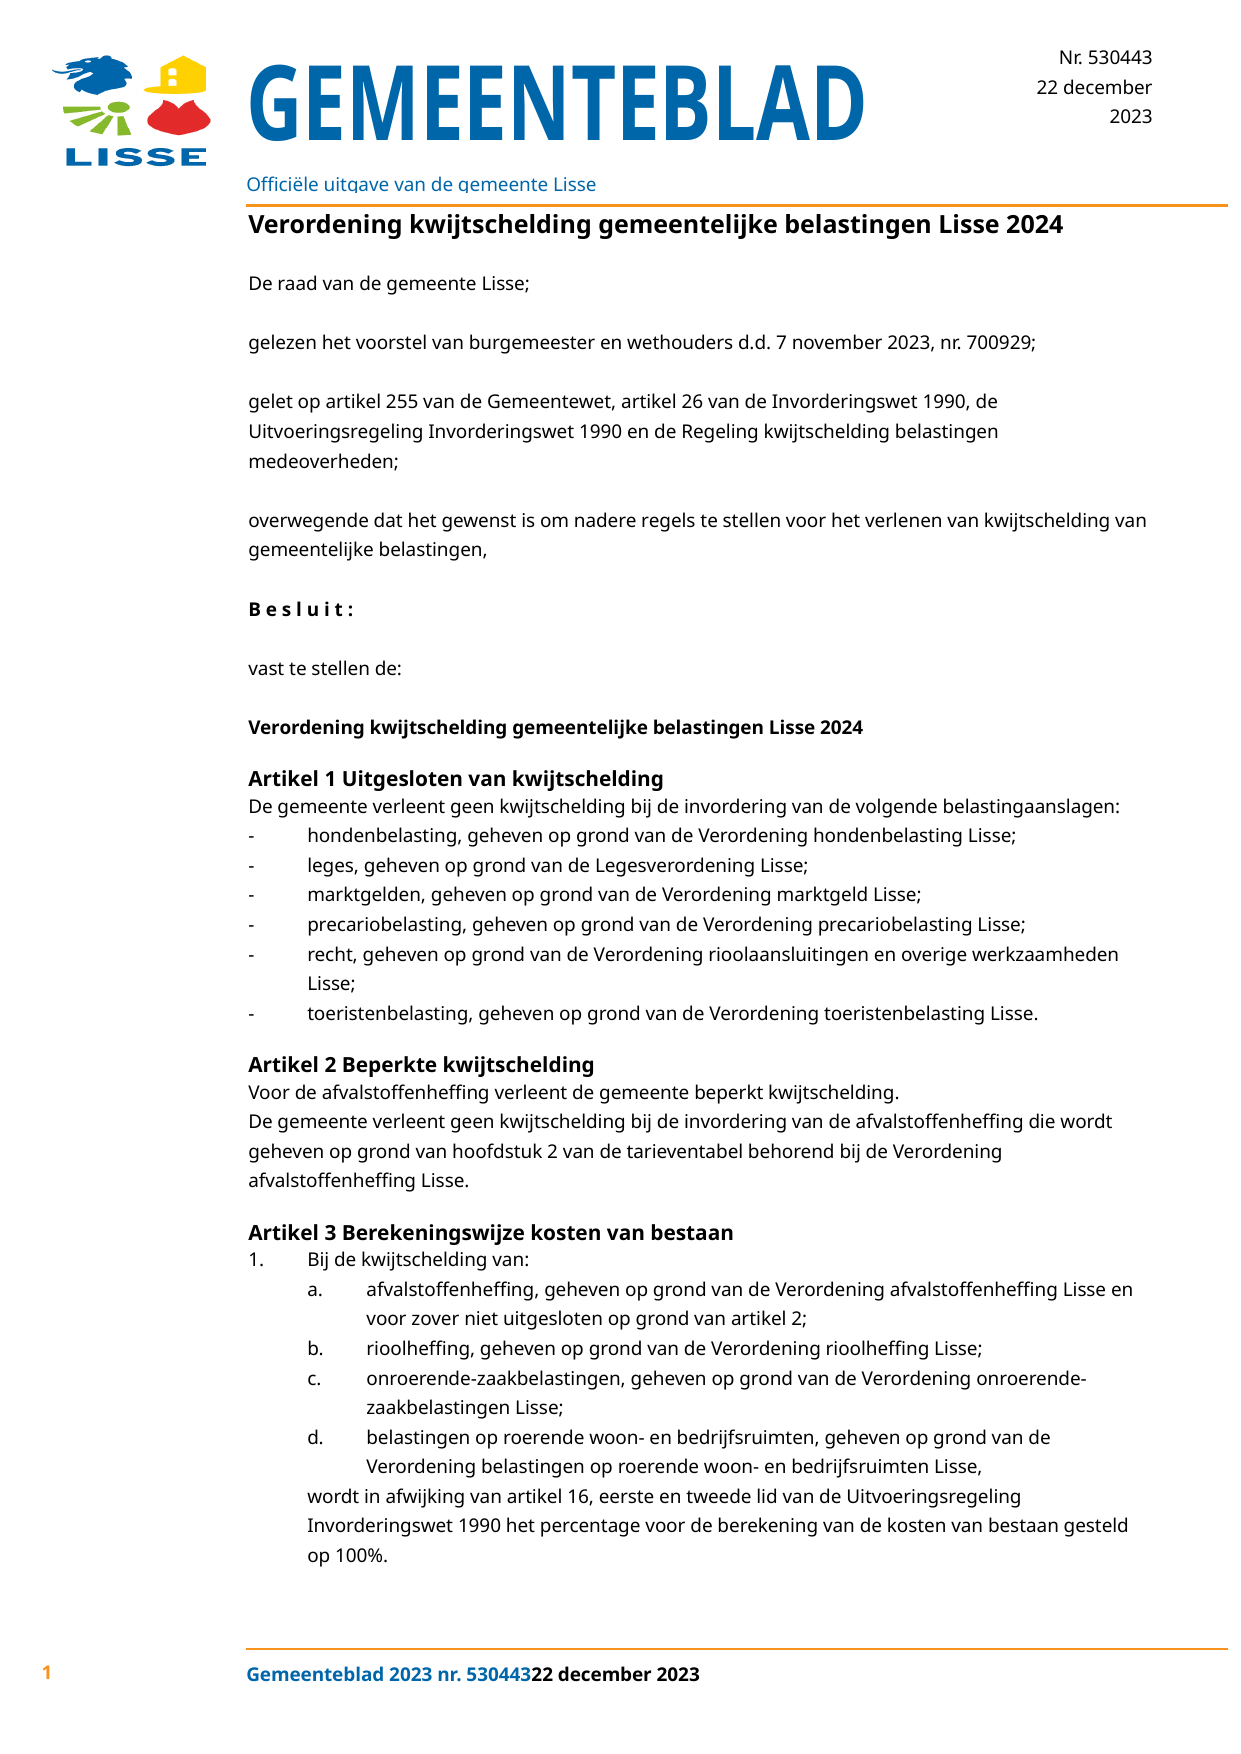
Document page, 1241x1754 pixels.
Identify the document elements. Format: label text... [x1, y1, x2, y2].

list wordt in afwijking van artikel 16, eerste en tweede lid van de Uitvoeringsregeling Invorderingswet 1990 het percentage voor de berekening van de kosten van bestaan gesteld op 100%. [248, 1483, 1152, 1568]
list marktgelden, geheven op grond van de Verordening marktgeld Lisse; [248, 882, 1152, 907]
list toeristenbelasting, geheven op grond van de Verordening toeristenbelasting Lisse. [248, 1000, 1152, 1026]
list belastingen op roerende woon- en bedrijfsruimten, geheven op grond van de Verordening belastingen op roerende woon- en bedrijfsruimten Lisse, [307, 1424, 1152, 1479]
text Artikel 3 Berekeningswijze kosten van bestaan [248, 1218, 1152, 1246]
text Artikel 2 Beperkte kwijtschelding [248, 1050, 1152, 1079]
list precariobelasting, geheven op grond van de Verordening precariobelasting Lisse; [248, 911, 1152, 937]
list onroerende-zaakbelastingen, geheven op grond van de Verordening onroerende-zaakbelastingen Lisse; [307, 1365, 1152, 1420]
text De raad van de gemeente Lisse; [248, 270, 1152, 296]
text De gemeente verleent geen kwijtschelding bij de invordering van de afvalstoffenheffing die wordt geheven op grond van hoofdstuk 2 van de tarieventabel behorend bij de Verordening afvalstoffenheffing Lisse. [248, 1108, 1152, 1193]
text Verordening kwijtschelding gemeentelijke belastingen Lisse 2024 [248, 207, 1152, 241]
list leges, geheven op grond van de Legesverordening Lisse; [248, 852, 1152, 878]
list Bij de kwijtschelding van: [248, 1246, 1152, 1272]
text De gemeente verleent geen kwijtschelding bij de invordering van de volgende belastingaanslagen: [248, 793, 1152, 819]
list afvalstoffenheffing, geheven op grond van de Verordening afvalstoffenheffing Lisse en voor zover niet uitgesloten op grond van artikel 2; [307, 1276, 1152, 1331]
text Verordening kwijtschelding gemeentelijke belastingen Lisse 2024 [248, 714, 1152, 740]
text Artikel 1 Uitgesloten van kwijtschelding [248, 764, 1152, 793]
list rioolheffing, geheven op grond van de Verordening rioolheffing Lisse; [307, 1335, 1152, 1361]
text B e s l u i t : [248, 596, 1152, 621]
text vast te stellen de: [248, 655, 1152, 681]
text gelezen het voorstel van burgemeester en wethouders d.d. 7 november 2023, nr. 700929; [248, 329, 1152, 355]
picture [41, 47, 231, 172]
list recht, geheven op grond van de Verordening rioolaansluitingen en overige werkzaamheden Lisse; [248, 941, 1152, 996]
text overwegende dat het gewenst is om nadere regels te stellen voor het verlenen van kwijtschelding van gemeentelijke belastingen, [248, 507, 1152, 562]
list hondenbelasting, geheven op grond van de Verordening hondenbelasting Lisse; [248, 822, 1152, 848]
text Voor de afvalstoffenheffing verleent de gemeente beperkt kwijtschelding. [248, 1079, 1152, 1104]
text gelet op artikel 255 van de Gemeentewet, artikel 26 van de Invorderingswet 1990, de Uitvoeringsregeling Invorderingswet 1990 en de Regeling kwijtschelding belastingen medeoverheden; [248, 389, 1152, 473]
